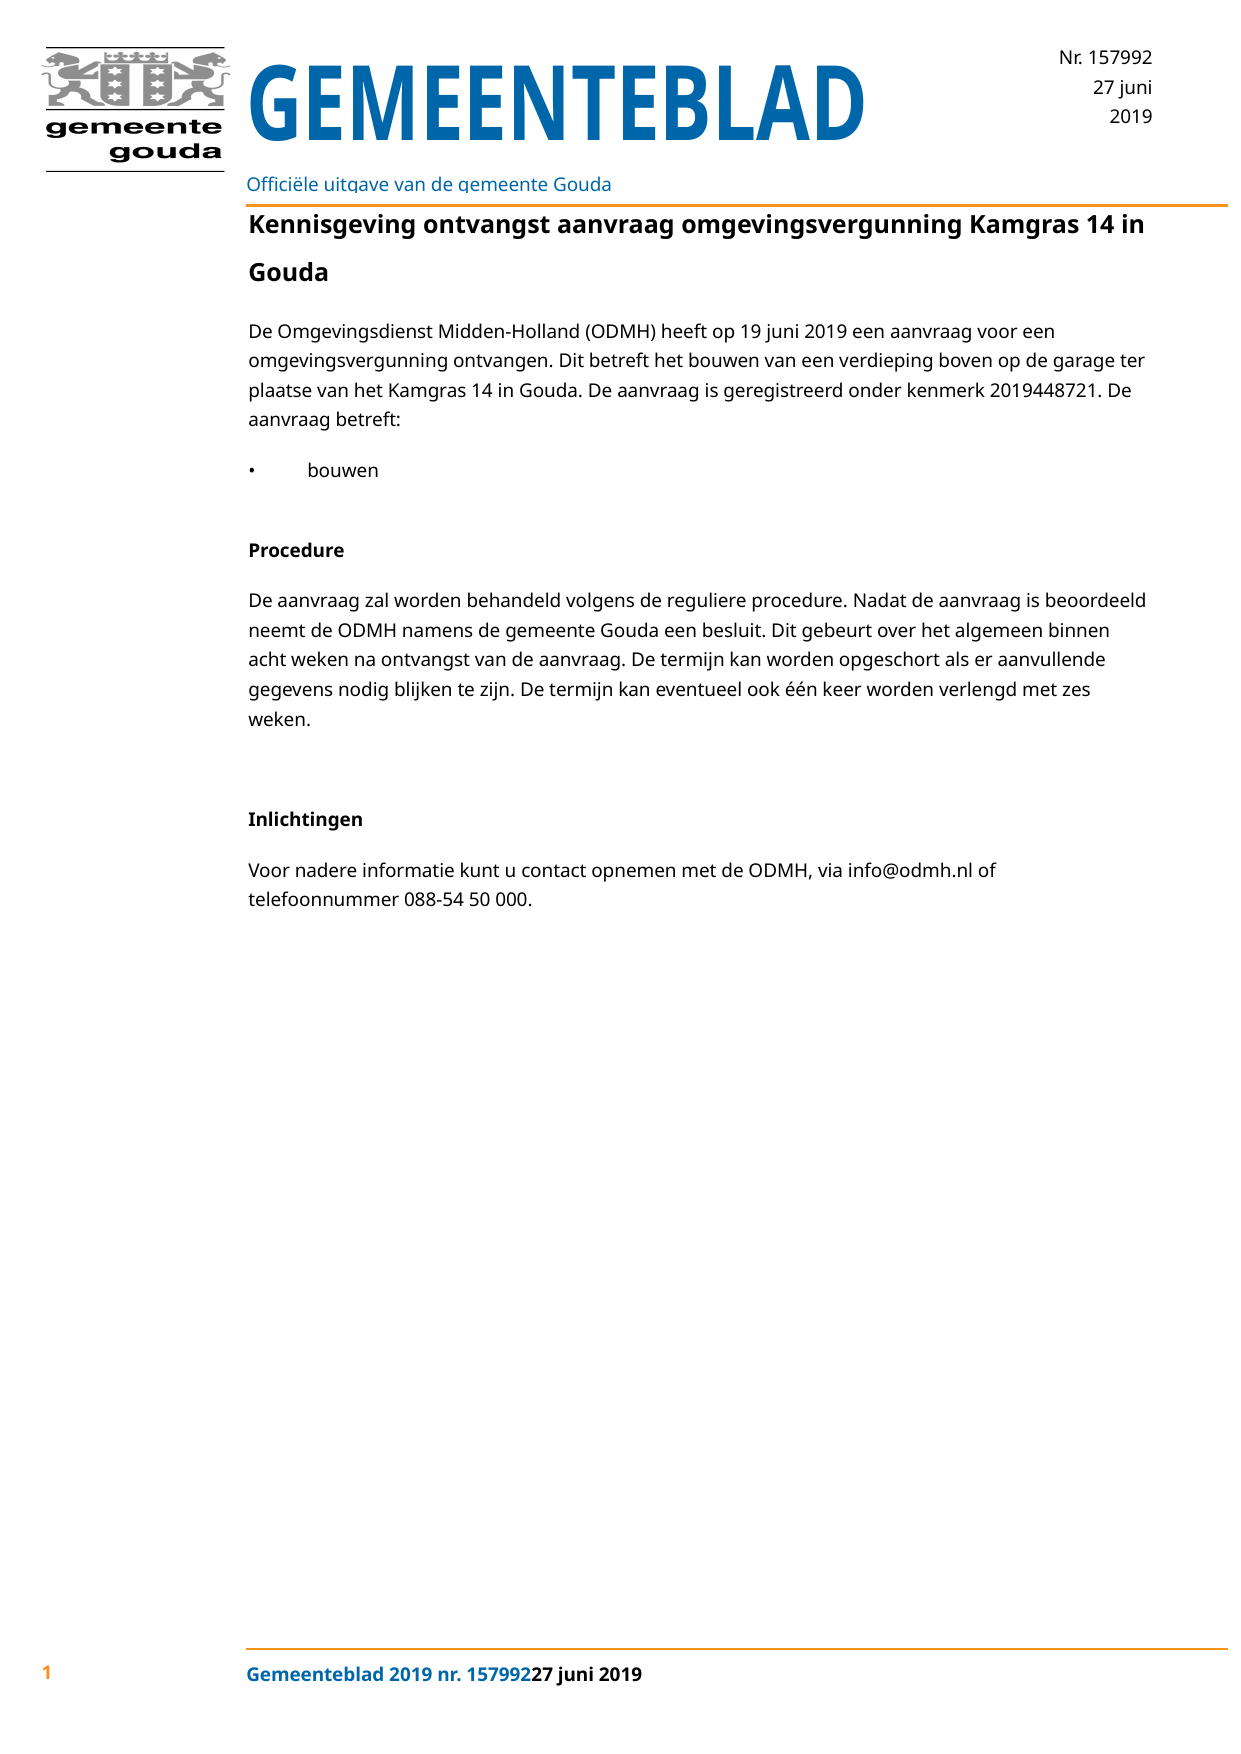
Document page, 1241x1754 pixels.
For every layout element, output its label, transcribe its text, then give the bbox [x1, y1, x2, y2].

text Voor nadere informatie kunt u contact opnemen met de ODMH, via info@odmh.nl of telefoonnummer 088-54 50 000. [248, 857, 1152, 912]
text Kennisgeving ontvangst aanvraag omgevingsvergunning Kamgras 14 in Gouda [248, 207, 1152, 288]
picture [41, 47, 231, 172]
text Procedure [248, 537, 1152, 563]
text Inlichtingen [248, 807, 1152, 832]
text De Omgevingsdienst Midden-Holland (ODMH) heeft op 19 juni 2019 een aanvraag voor een omgevingsvergunning ontvangen. Dit betreft het bouwen van een verdieping boven op de garage ter plaatse van het Kamgras 14 in Gouda. De aanvraag is geregistreerd onder kenmerk 2019448721. De aanvraag betreft: [248, 318, 1152, 432]
text De aanvraag zal worden behandeld volgens de reguliere procedure. Nadat de aanvraag is beoordeeld neemt de ODMH namens de gemeente Gouda een besluit. Dit gebeurt over het algemeen binnen acht weken na ontvangst van de aanvraag. De termijn kan worden opgeschort als er aanvullende gegevens nodig blijken te zijn. De termijn kan eventueel ook één keer worden verlengd met zes weken. [248, 587, 1152, 732]
list bouwen [248, 457, 1152, 483]
